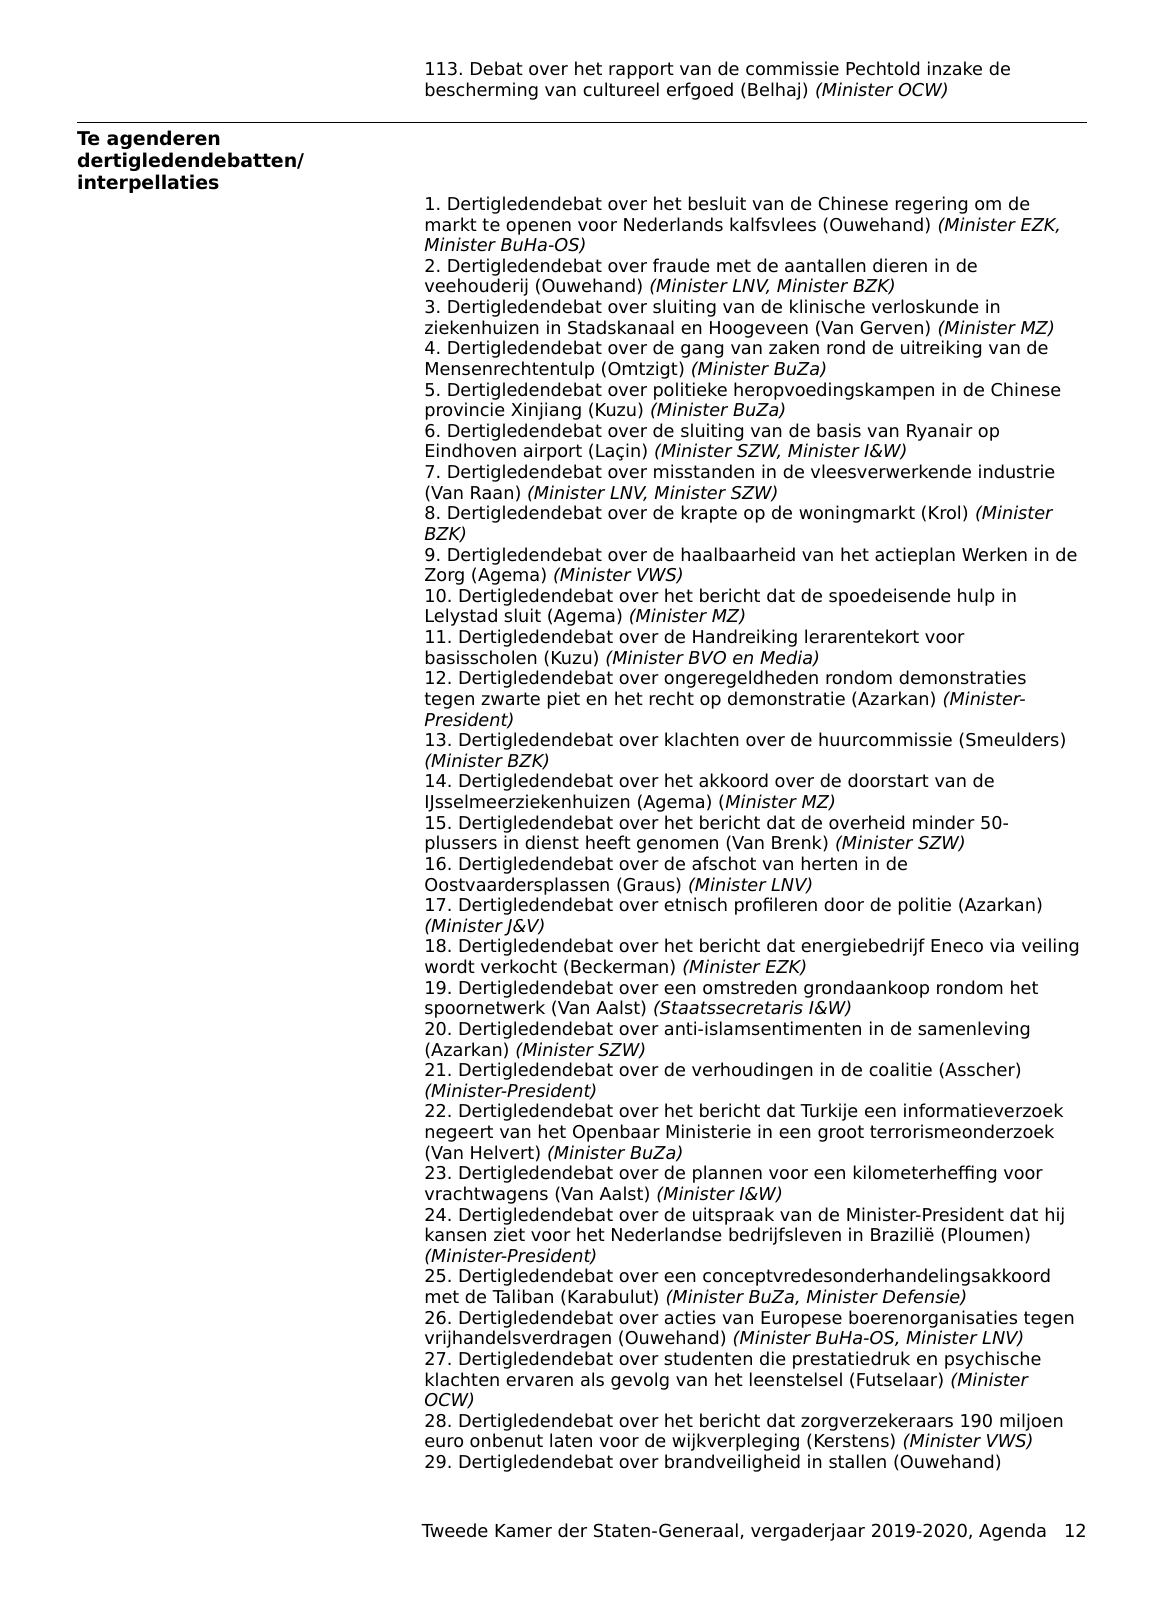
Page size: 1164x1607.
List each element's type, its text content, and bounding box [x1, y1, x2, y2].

table_header Te agenderen dertigledendebatten/ interpellaties [77, 123, 401, 194]
table_cell [77, 1308, 401, 1349]
table_cell [77, 380, 401, 421]
table_cell [401, 1349, 418, 1411]
table_cell 14. Dertigledendebat over het akkoord over de doorstart van de IJsselmeerziekenhuizen (Agema) (Minister MZ) [418, 771, 1087, 813]
table_cell [77, 627, 401, 668]
table_cell 27. Dertigledendebat over studenten die prestatiedruk en psychische klachten ervaren als gevolg van het leenstelsel (Futselaar) (Minister OCW) [418, 1349, 1087, 1411]
table_cell [401, 1411, 418, 1452]
table_cell [77, 668, 401, 730]
table_cell [77, 1101, 401, 1163]
table_cell 19. Dertigledendebat over een omstreden grondaankoop rondom het spoornetwerk (Van Aalst) (Staatssecretaris I&W) [418, 978, 1087, 1019]
table_cell [77, 1019, 401, 1060]
table_cell 18. Dertigledendebat over het bericht dat energiebedrijf Eneco via veiling wordt verkocht (Beckerman) (Minister EZK) [418, 936, 1087, 978]
table_cell [401, 730, 418, 771]
table_cell [77, 895, 401, 936]
table_cell [77, 813, 401, 854]
table_cell [77, 545, 401, 586]
table_cell [77, 421, 401, 462]
table_cell 29. Dertigledendebat over brandveiligheid in stallen (Ouwehand) [418, 1452, 1087, 1473]
table_cell [77, 338, 401, 379]
table_cell [401, 627, 418, 668]
table_cell [77, 503, 401, 544]
table_cell [77, 1205, 401, 1266]
table_cell 113. Debat over het rapport van de commissie Pechtold inzake de bescherming van cultureel erfgoed (Belhaj) (Minister OCW) [418, 59, 1087, 100]
table_cell [401, 1163, 418, 1204]
table_cell 7. Dertigledendebat over misstanden in de vleesverwerkende industrie (Van Raan) (Minister LNV, Minister SZW) [418, 462, 1087, 503]
table_cell [77, 256, 401, 297]
table_cell 10. Dertigledendebat over het bericht dat de spoedeisende hulp in Lelystad sluit (Agema) (Minister MZ) [418, 586, 1087, 627]
table_cell [401, 936, 418, 978]
table_cell [401, 1452, 418, 1473]
table_cell 25. Dertigledendebat over een conceptvredesonderhandelingsakkoord met de Taliban (Karabulut) (Minister BuZa, Minister Defensie) [418, 1266, 1087, 1308]
table_cell [401, 421, 418, 462]
table_cell [401, 338, 418, 379]
table_cell 6. Dertigledendebat over de sluiting van de basis van Ryanair op Eindhoven airport (Laçin) (Minister SZW, Minister I&W) [418, 421, 1087, 462]
table_cell [77, 59, 401, 100]
table_cell [77, 586, 401, 627]
table_cell [401, 978, 418, 1019]
table_cell 28. Dertigledendebat over het bericht dat zorgverzekeraars 190 miljoen euro onbenut laten voor de wijkverpleging (Kerstens) (Minister VWS) [418, 1411, 1087, 1452]
table_cell 16. Dertigledendebat over de afschot van herten in de Oostvaardersplassen (Graus) (Minister LNV) [418, 854, 1087, 895]
table_cell [401, 854, 418, 895]
table_cell [401, 771, 418, 813]
table_cell 20. Dertigledendebat over anti-islamsentimenten in de samenleving (Azarkan) (Minister SZW) [418, 1019, 1087, 1060]
table_cell [401, 297, 418, 338]
table_cell [77, 1349, 401, 1411]
table_cell [401, 813, 418, 854]
table_cell [401, 668, 418, 730]
table_cell [77, 771, 401, 813]
table_cell [77, 1060, 401, 1101]
table_cell [401, 1060, 418, 1101]
table_cell 22. Dertigledendebat over het bericht dat Turkije een informatieverzoek negeert van het Openbaar Ministerie in een groot terrorismeonderzoek (Van Helvert) (Minister BuZa) [418, 1101, 1087, 1163]
table_cell 26. Dertigledendebat over acties van Europese boerenorganisaties tegen vrijhandelsverdragen (Ouwehand) (Minister BuHa-OS, Minister LNV) [418, 1308, 1087, 1349]
table_cell 3. Dertigledendebat over sluiting van de klinische verloskunde in ziekenhuizen in Stadskanaal en Hoogeveen (Van Gerven) (Minister MZ) [418, 297, 1087, 338]
table_cell 13. Dertigledendebat over klachten over de huurcommissie (Smeulders) (Minister BZK) [418, 730, 1087, 771]
table_cell 5. Dertigledendebat over politieke heropvoedingskampen in de Chinese provincie Xinjiang (Kuzu) (Minister BuZa) [418, 380, 1087, 421]
table_cell [401, 1266, 418, 1308]
table_cell [77, 936, 401, 978]
table_cell [401, 895, 418, 936]
table_header [401, 123, 418, 194]
table_cell [401, 194, 418, 256]
table_cell [401, 380, 418, 421]
table_cell 23. Dertigledendebat over de plannen voor een kilometerheffing voor vrachtwagens (Van Aalst) (Minister I&W) [418, 1163, 1087, 1204]
table_cell [401, 1308, 418, 1349]
table_cell 12. Dertigledendebat over ongeregeldheden rondom demonstraties tegen zwarte piet en het recht op demonstratie (Azarkan) (Minister-President) [418, 668, 1087, 730]
table_cell [401, 1101, 418, 1163]
table_cell 2. Dertigledendebat over fraude met de aantallen dieren in de veehouderij (Ouwehand) (Minister LNV, Minister BZK) [418, 256, 1087, 297]
table_cell 4. Dertigledendebat over de gang van zaken rond de uitreiking van de Mensenrechtentulp (Omtzigt) (Minister BuZa) [418, 338, 1087, 379]
table_cell [401, 1205, 418, 1266]
table_cell 15. Dertigledendebat over het bericht dat de overheid minder 50-plussers in dienst heeft genomen (Van Brenk) (Minister SZW) [418, 813, 1087, 854]
table_header [418, 123, 1087, 194]
table_cell [401, 59, 418, 100]
table_cell [77, 462, 401, 503]
table_cell [401, 256, 418, 297]
table_cell [401, 586, 418, 627]
table_cell [77, 978, 401, 1019]
table_cell [77, 1452, 401, 1473]
table_cell 17. Dertigledendebat over etnisch profileren door de politie (Azarkan) (Minister J&V) [418, 895, 1087, 936]
table_cell [401, 545, 418, 586]
table_cell 9. Dertigledendebat over de haalbaarheid van het actieplan Werken in de Zorg (Agema) (Minister VWS) [418, 545, 1087, 586]
table_cell 8. Dertigledendebat over de krapte op de woningmarkt (Krol) (Minister BZK) [418, 503, 1087, 544]
table_cell 11. Dertigledendebat over de Handreiking lerarentekort voor basisscholen (Kuzu) (Minister BVO en Media) [418, 627, 1087, 668]
table_cell [401, 1019, 418, 1060]
table_cell [77, 194, 401, 256]
table_cell [77, 1266, 401, 1308]
table_cell [77, 854, 401, 895]
table_cell [401, 503, 418, 544]
table_cell [77, 1163, 401, 1204]
table_cell [77, 1411, 401, 1452]
table_cell 24. Dertigledendebat over de uitspraak van de Minister-President dat hij kansen ziet voor het Nederlandse bedrijfsleven in Brazilië (Ploumen) (Minister-President) [418, 1205, 1087, 1266]
table_cell [401, 462, 418, 503]
table_cell 1. Dertigledendebat over het besluit van de Chinese regering om de markt te openen voor Nederlands kalfsvlees (Ouwehand) (Minister EZK, Minister BuHa-OS) [418, 194, 1087, 256]
table_cell [77, 297, 401, 338]
table_cell [77, 730, 401, 771]
table_cell 21. Dertigledendebat over de verhoudingen in de coalitie (Asscher) (Minister-President) [418, 1060, 1087, 1101]
